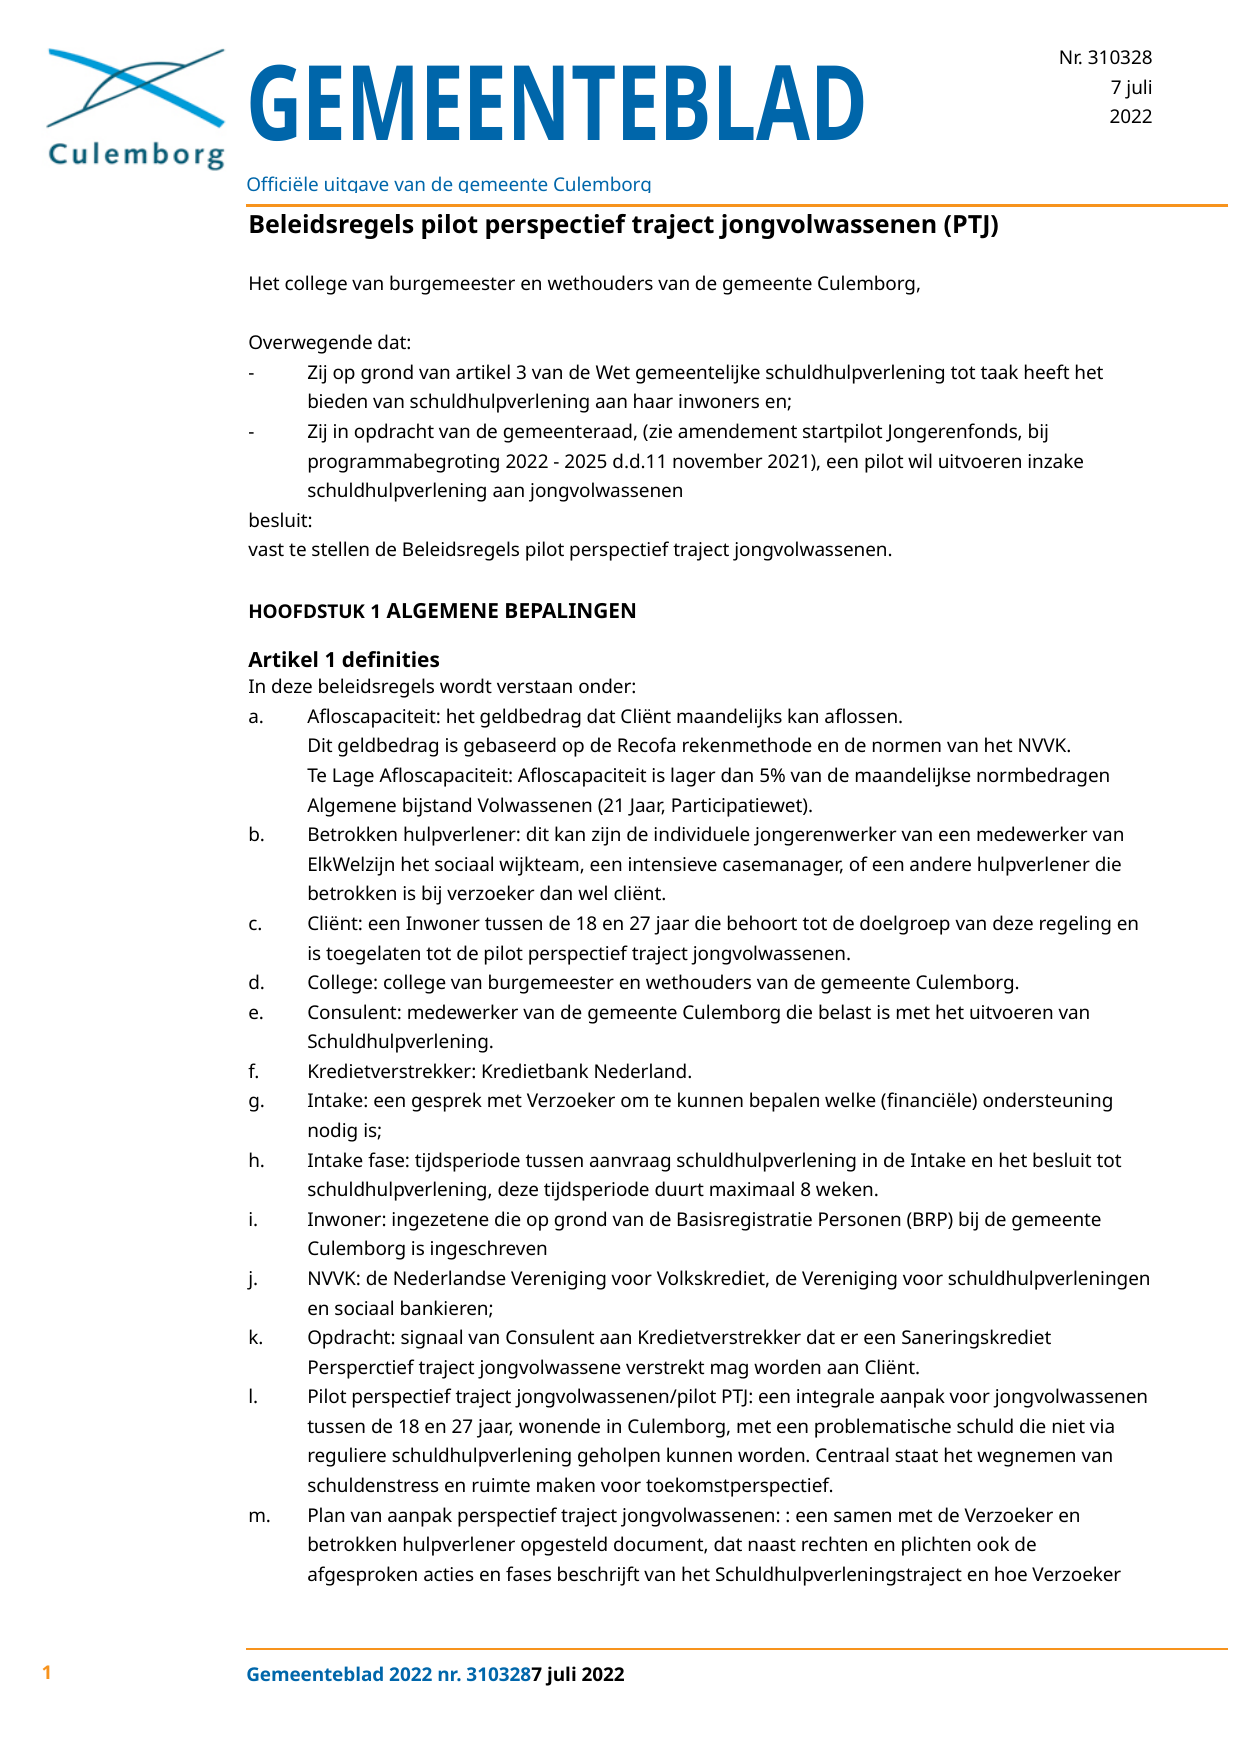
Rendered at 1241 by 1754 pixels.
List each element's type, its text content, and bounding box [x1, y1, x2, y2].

list College: college van burgemeester en wethouders van de gemeente Culemborg. [248, 969, 1152, 995]
list Kredietverstrekker: Kredietbank Nederland. [248, 1058, 1152, 1084]
list Plan van aanpak perspectief traject jongvolwassenen: : een samen met de Verzoeker en betrokken hulpverlener opgesteld document, dat naast rechten en plichten ook de afgesproken acties en fases beschrijft van het Schuldhulpverleningstraject en hoe Verzoeker [248, 1502, 1152, 1587]
text Overwegende dat: [248, 329, 1152, 355]
text Artikel 1 definities [248, 645, 1152, 673]
picture [41, 47, 231, 172]
list Zij in opdracht van de gemeenteraad, (zie amendement startpilot Jongerenfonds, bij programmabegroting 2022 - 2025 d.d.11 november 2021), een pilot wil uitvoeren inzake schuldhulpverlening aan jongvolwassenen [248, 418, 1152, 503]
list Te Lage Afloscapaciteit: Afloscapaciteit is lager dan 5% van de maandelijkse normbedragen Algemene bijstand Volwassenen (21 Jaar, Participatiewet). [248, 762, 1152, 817]
list Opdracht: signaal van Consulent aan Kredietverstrekker dat er een Saneringskrediet Persperctief traject jongvolwassene verstrekt mag worden aan Cliënt. [248, 1324, 1152, 1379]
text In deze beleidsregels wordt verstaan onder: [248, 673, 1152, 699]
text besluit: [248, 507, 1152, 533]
list Betrokken hulpverlener: dit kan zijn de individuele jongerenwerker van een medewerker van ElkWelzijn het sociaal wijkteam, een intensieve casemanager, of een andere hulpverlener die betrokken is bij verzoeker dan wel cliënt. [248, 821, 1152, 906]
list Consulent: medewerker van de gemeente Culemborg die belast is met het uitvoeren van Schuldhulpverlening. [248, 999, 1152, 1054]
text vast te stellen de Beleidsregels pilot perspectief traject jongvolwassenen. [248, 537, 1152, 562]
list Intake fase: tijdsperiode tussen aanvraag schuldhulpverlening in de Intake en het besluit tot schuldhulpverlening, deze tijdsperiode duurt maximaal 8 weken. [248, 1147, 1152, 1202]
text HOOFDSTUK 1 ALGEMENE BEPALINGEN [248, 596, 1152, 624]
list NVVK: de Nederlandse Vereniging voor Volkskrediet, de Vereniging voor schuldhulpverleningen en sociaal bankieren; [248, 1265, 1152, 1320]
text Het college van burgemeester en wethouders van de gemeente Culemborg, [248, 270, 1152, 296]
list Pilot perspectief traject jongvolwassenen/pilot PTJ: een integrale aanpak voor jongvolwassenen tussen de 18 en 27 jaar, wonende in Culemborg, met een problematische schuld die niet via reguliere schuldhulpverlening geholpen kunnen worden. Centraal staat het wegnemen van schuldenstress en ruimte maken voor toekomstperspectief. [248, 1383, 1152, 1498]
list Intake: een gesprek met Verzoeker om te kunnen bepalen welke (financiële) ondersteuning nodig is; [248, 1088, 1152, 1143]
list Cliënt: een Inwoner tussen de 18 en 27 jaar die behoort tot de doelgroep van deze regeling en is toegelaten tot de pilot perspectief traject jongvolwassenen. [248, 910, 1152, 965]
text Beleidsregels pilot perspectief traject jongvolwassenen (PTJ) [248, 207, 1152, 241]
list Inwoner: ingezetene die op grond van de Basisregistratie Personen (BRP) bij de gemeente Culemborg is ingeschreven [248, 1206, 1152, 1261]
list Afloscapaciteit: het geldbedrag dat Cliënt maandelijks kan aflossen. [248, 703, 1152, 729]
list Dit geldbedrag is gebaseerd op de Recofa rekenmethode en de normen van het NVVK. [248, 733, 1152, 758]
list Zij op grond van artikel 3 van de Wet gemeentelijke schuldhulpverlening tot taak heeft het bieden van schuldhulpverlening aan haar inwoners en; [248, 359, 1152, 414]
